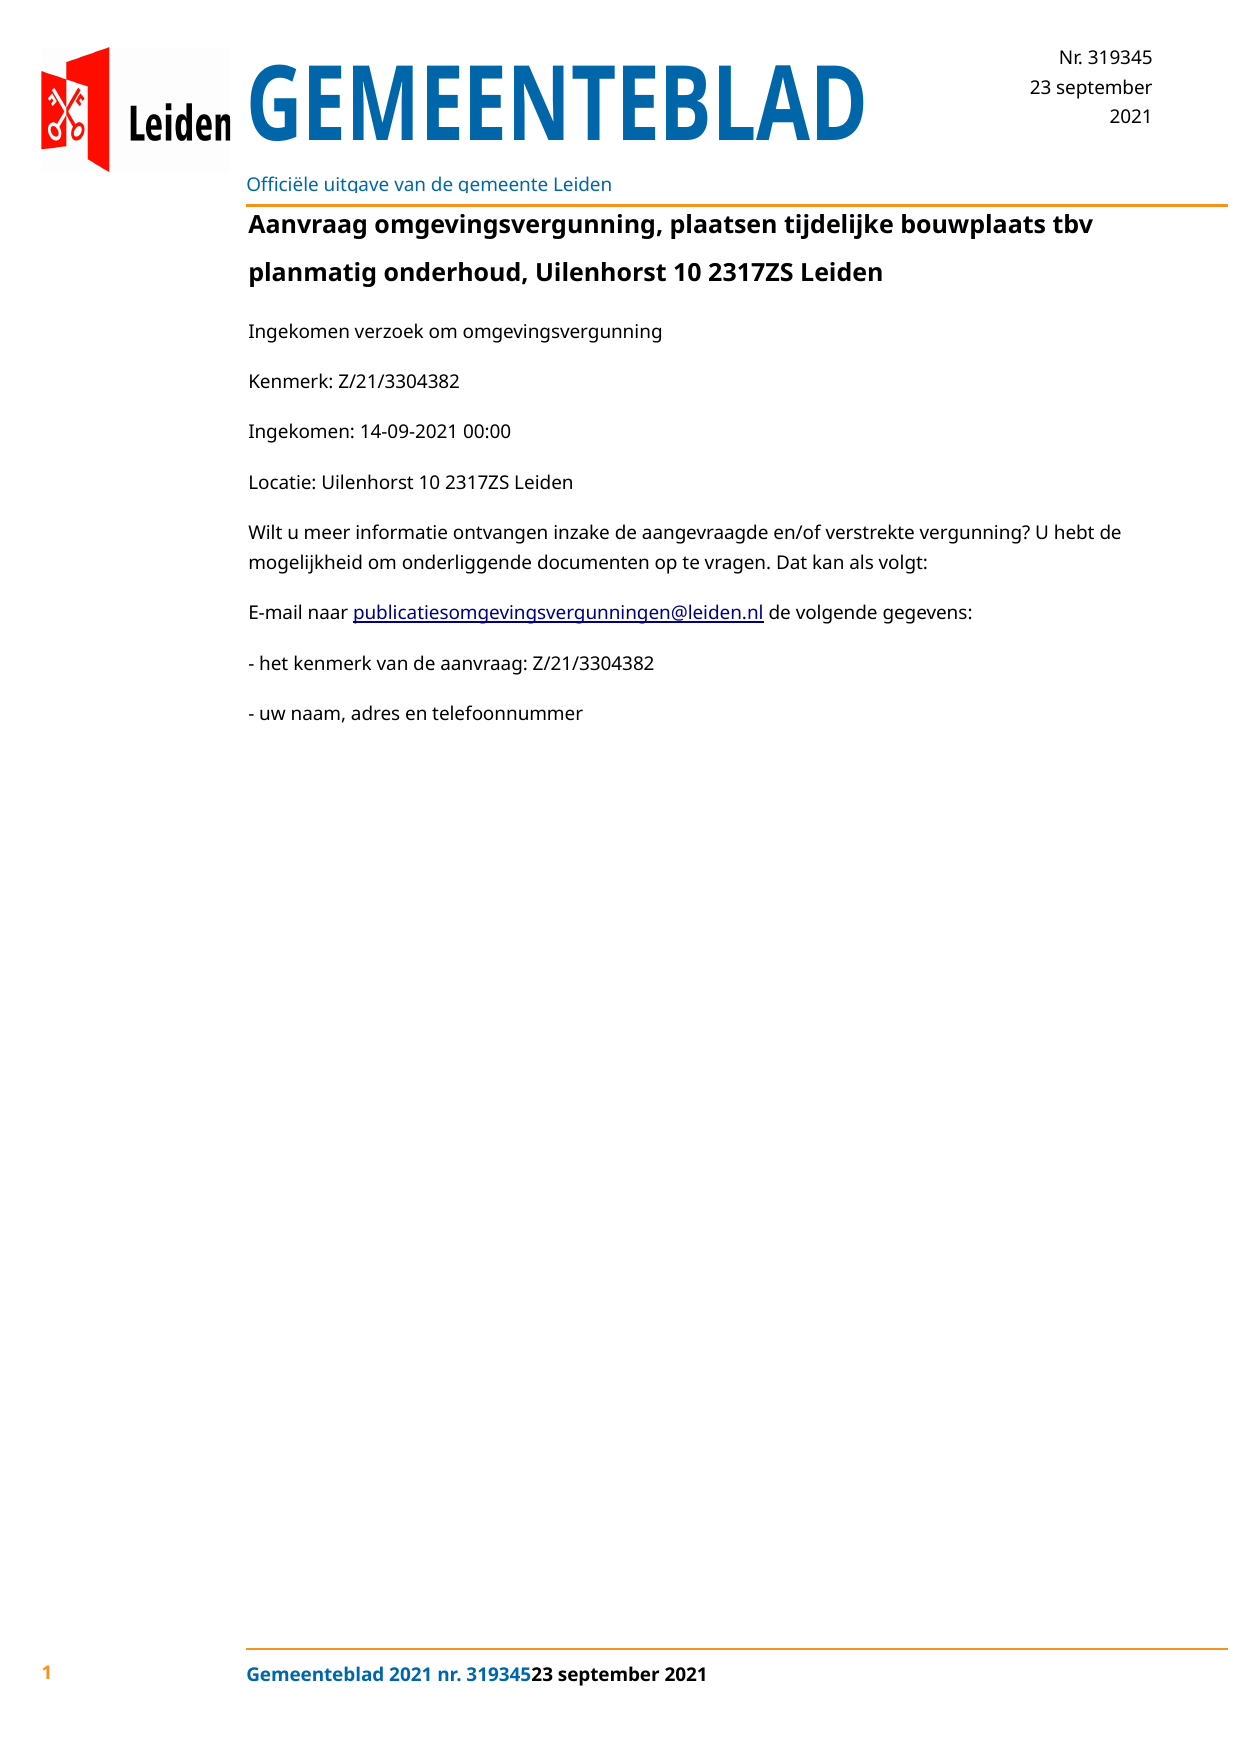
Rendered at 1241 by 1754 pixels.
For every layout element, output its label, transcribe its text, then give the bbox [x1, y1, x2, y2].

text Wilt u meer informatie ontvangen inzake de aangevraagde en/of verstrekte vergunning? U hebt de mogelijkheid om onderliggende documenten op te vragen. Dat kan als volgt: [248, 519, 1152, 575]
text E-mail naar publicatiesomgevingsvergunningen@leiden.nl de volgende gegevens: [248, 599, 1152, 625]
text - uw naam, adres en telefoonnummer [248, 700, 1152, 726]
text Ingekomen verzoek om omgevingsvergunning [248, 318, 1152, 344]
text Aanvraag omgevingsvergunning, plaatsen tijdelijke bouwplaats tbv planmatig onderhoud, Uilenhorst 10 2317ZS Leiden [248, 207, 1152, 288]
text Kenmerk: Z/21/3304382 [248, 368, 1152, 394]
text - het kenmerk van de aanvraag: Z/21/3304382 [248, 650, 1152, 676]
picture [41, 47, 231, 172]
text Ingekomen: 14-09-2021 00:00 [248, 419, 1152, 444]
text Locatie: Uilenhorst 10 2317ZS Leiden [248, 469, 1152, 495]
